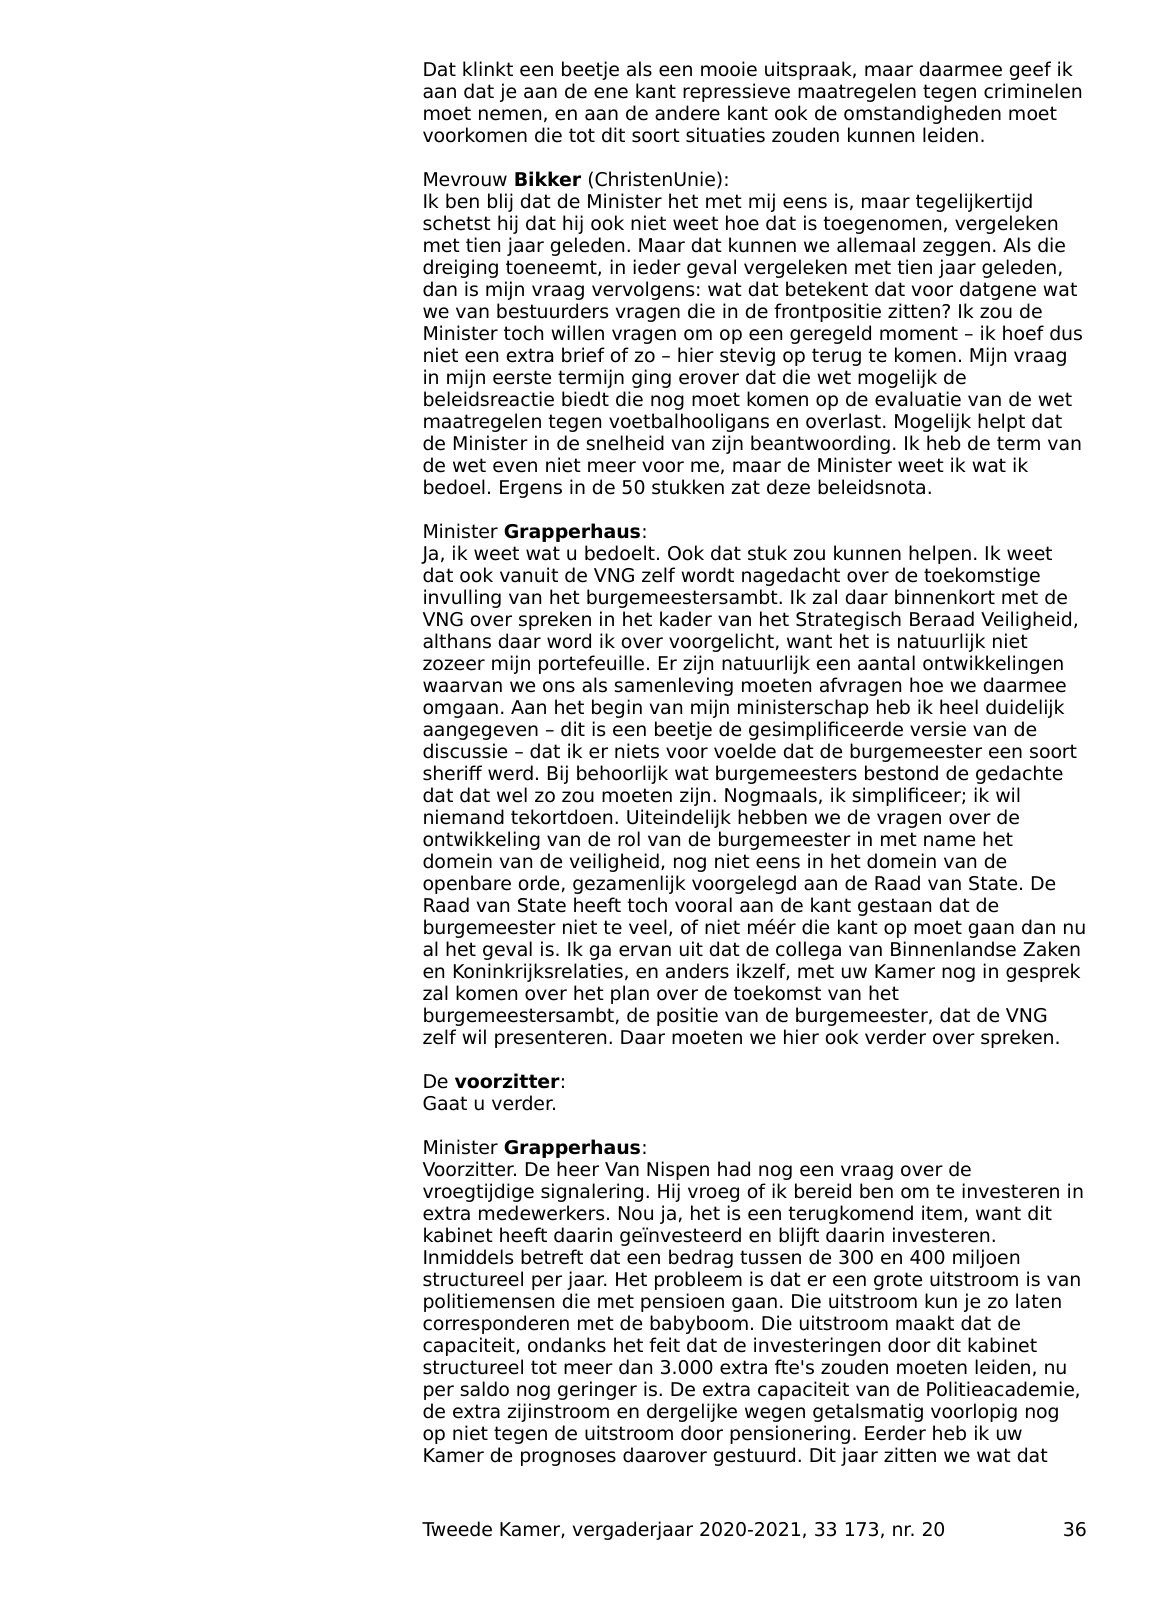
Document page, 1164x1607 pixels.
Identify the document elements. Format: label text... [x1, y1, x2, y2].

text De voorzitter: [422, 1071, 1087, 1093]
text Ja, ik weet wat u bedoelt. Ook dat stuk zou kunnen helpen. Ik weet dat ook vanuit de VNG zelf wordt nagedacht over de toekomstige invulling van het burgemeestersambt. Ik zal daar binnenkort met de VNG over spreken in het kader van het Strategisch Beraad Veiligheid, althans daar word ik over voorgelicht, want het is natuurlijk niet zozeer mijn portefeuille. Er zijn natuurlijk een aantal ontwikkelingen waarvan we ons als samenleving moeten afvragen hoe we daarmee omgaan. Aan het begin van mijn ministerschap heb ik heel duidelijk aangegeven – dit is een beetje de gesimplificeerde versie van de discussie – dat ik er niets voor voelde dat de burgemeester een soort sheriff werd. Bij behoorlijk wat burgemeesters bestond de gedachte dat dat wel zo zou moeten zijn. Nogmaals, ik simplificeer; ik wil niemand tekortdoen. Uiteindelijk hebben we de vragen over de ontwikkeling van de rol van de burgemeester in met name het domein van de veiligheid, nog niet eens in het domein van de openbare orde, gezamenlijk voorgelegd aan de Raad van State. De Raad van State heeft toch vooral aan de kant gestaan dat de burgemeester niet te veel, of niet méér die kant op moet gaan dan nu al het geval is. Ik ga ervan uit dat de collega van Binnenlandse Zaken en Koninkrijksrelaties, en anders ikzelf, met uw Kamer nog in gesprek zal komen over het plan over de toekomst van het burgemeestersambt, de positie van de burgemeester, dat de VNG zelf wil presenteren. Daar moeten we hier ook verder over spreken. [422, 543, 1087, 1048]
text Gaat u verder. [422, 1093, 1087, 1115]
text Minister Grapperhaus: [422, 521, 1087, 543]
text Voorzitter. De heer Van Nispen had nog een vraag over de vroegtijdige signalering. Hij vroeg of ik bereid ben om te investeren in extra medewerkers. Nou ja, het is een terugkomend item, want dit kabinet heeft daarin geïnvesteerd en blijft daarin investeren. Inmiddels betreft dat een bedrag tussen de 300 en 400 miljoen structureel per jaar. Het probleem is dat er een grote uitstroom is van politiemensen die met pensioen gaan. Die uitstroom kun je zo laten corresponderen met de babyboom. Die uitstroom maakt dat de capaciteit, ondanks het feit dat de investeringen door dit kabinet structureel tot meer dan 3.000 extra fte's zouden moeten leiden, nu per saldo nog geringer is. De extra capaciteit van de Politieacademie, de extra zijinstroom en dergelijke wegen getalsmatig voorlopig nog op niet tegen de uitstroom door pensionering. Eerder heb ik uw Kamer de prognoses daarover gestuurd. Dit jaar zitten we wat dat [422, 1159, 1087, 1467]
text Mevrouw Bikker (ChristenUnie): [422, 169, 1087, 191]
text Ik ben blij dat de Minister het met mij eens is, maar tegelijkertijd schetst hij dat hij ook niet weet hoe dat is toegenomen, vergeleken met tien jaar geleden. Maar dat kunnen we allemaal zeggen. Als die dreiging toeneemt, in ieder geval vergeleken met tien jaar geleden, dan is mijn vraag vervolgens: wat dat betekent dat voor datgene wat we van bestuurders vragen die in de frontpositie zitten? Ik zou de Minister toch willen vragen om op een geregeld moment – ik hoef dus niet een extra brief of zo – hier stevig op terug te komen. Mijn vraag in mijn eerste termijn ging erover dat die wet mogelijk de beleidsreactie biedt die nog moet komen op de evaluatie van de wet maatregelen tegen voetbalhooligans en overlast. Mogelijk helpt dat de Minister in de snelheid van zijn beantwoording. Ik heb de term van de wet even niet meer voor me, maar de Minister weet ik wat ik bedoel. Ergens in de 50 stukken zat deze beleidsnota. [422, 191, 1087, 499]
text Minister Grapperhaus: [422, 1137, 1087, 1159]
text Dat klinkt een beetje als een mooie uitspraak, maar daarmee geef ik aan dat je aan de ene kant repressieve maatregelen tegen criminelen moet nemen, en aan de andere kant ook de omstandigheden moet voorkomen die tot dit soort situaties zouden kunnen leiden. [422, 59, 1087, 147]
